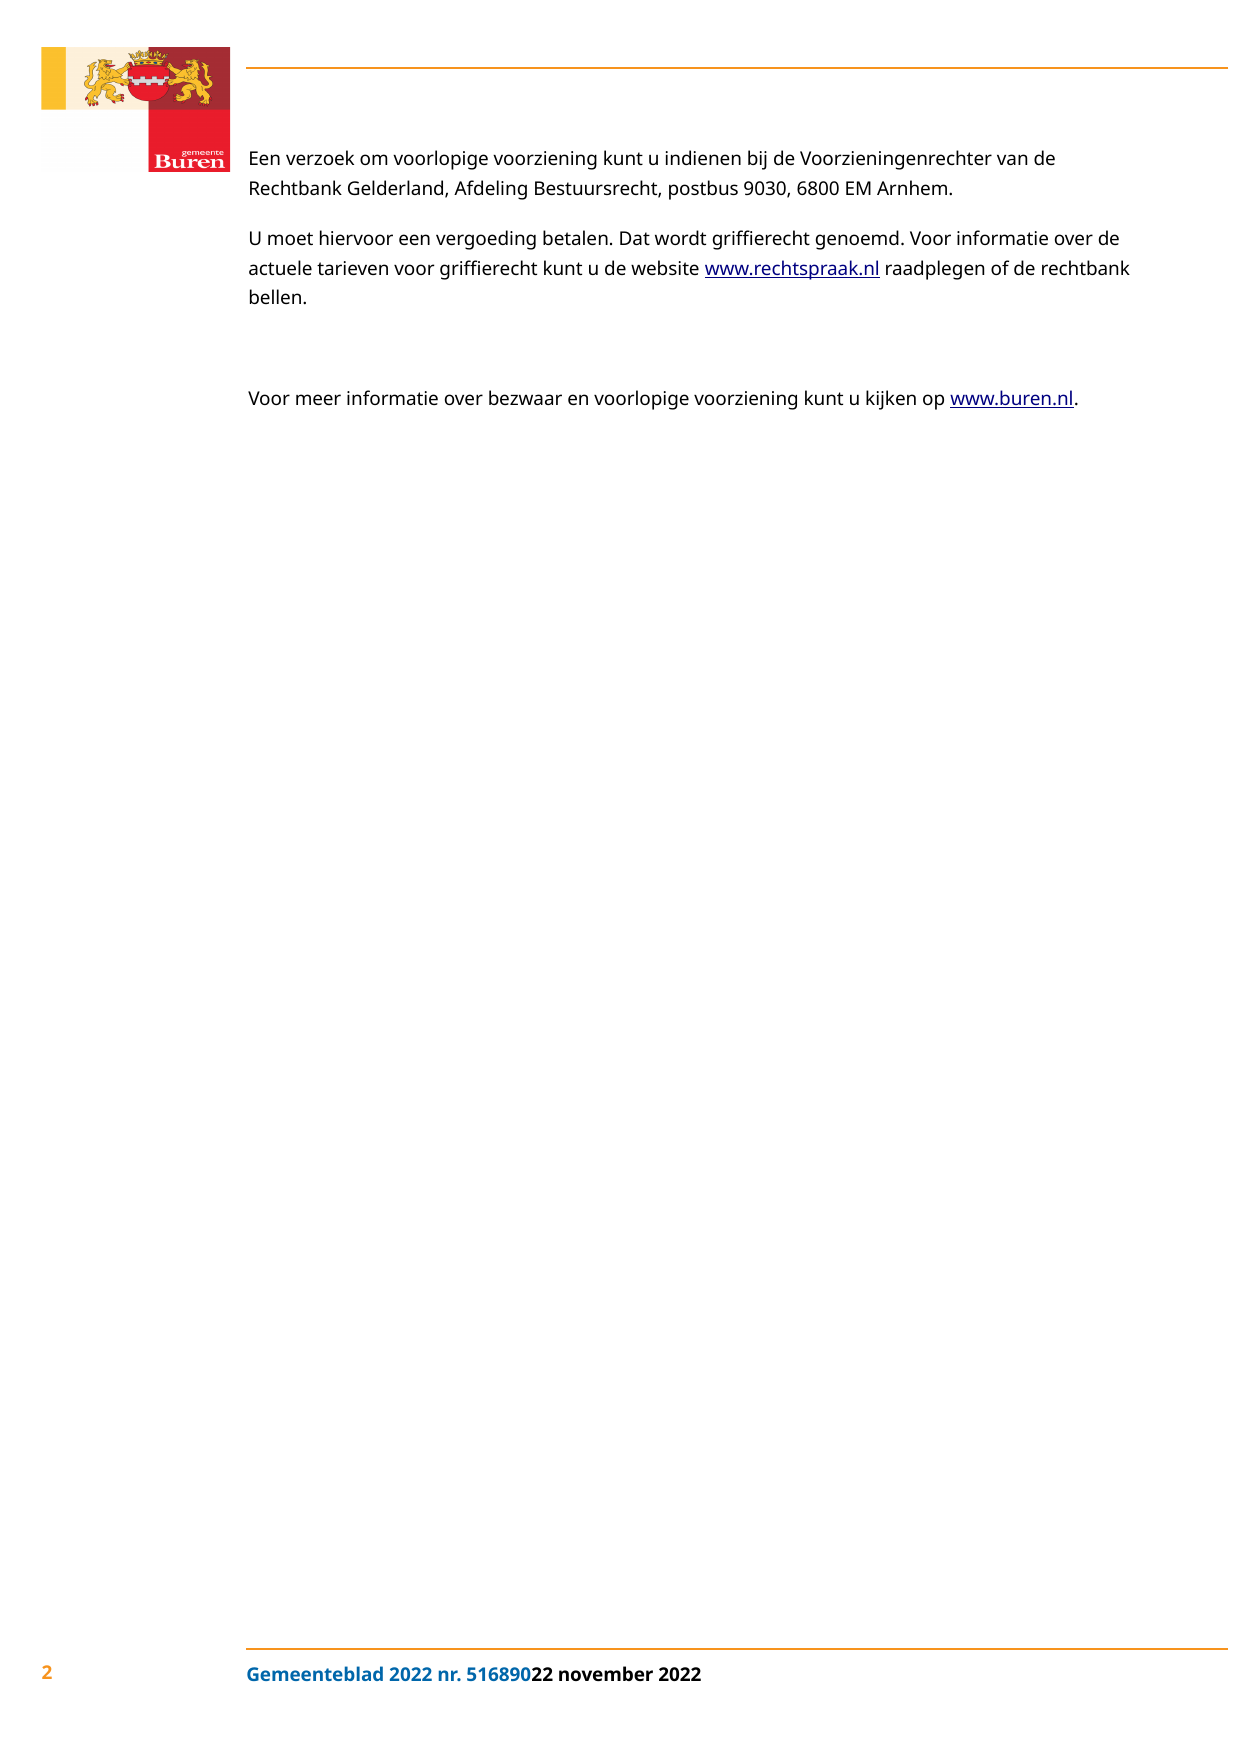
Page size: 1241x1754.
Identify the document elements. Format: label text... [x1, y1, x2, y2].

picture [41, 47, 231, 172]
text Een verzoek om voorlopige voorziening kunt u indienen bij de Voorzieningenrechter van de Rechtbank Gelderland, Afdeling Bestuursrecht, postbus 9030, 6800 EM Arnhem. [248, 145, 1152, 201]
text Voor meer informatie over bezwaar en voorlopige voorziening kunt u kijken op www.buren.nl. [248, 385, 1152, 411]
text U moet hiervoor een vergoeding betalen. Dat wordt griffierecht genoemd. Voor informatie over de actuele tarieven voor griffierecht kunt u de website www.rechtspraak.nl raadplegen of de rechtbank bellen. [248, 225, 1152, 310]
